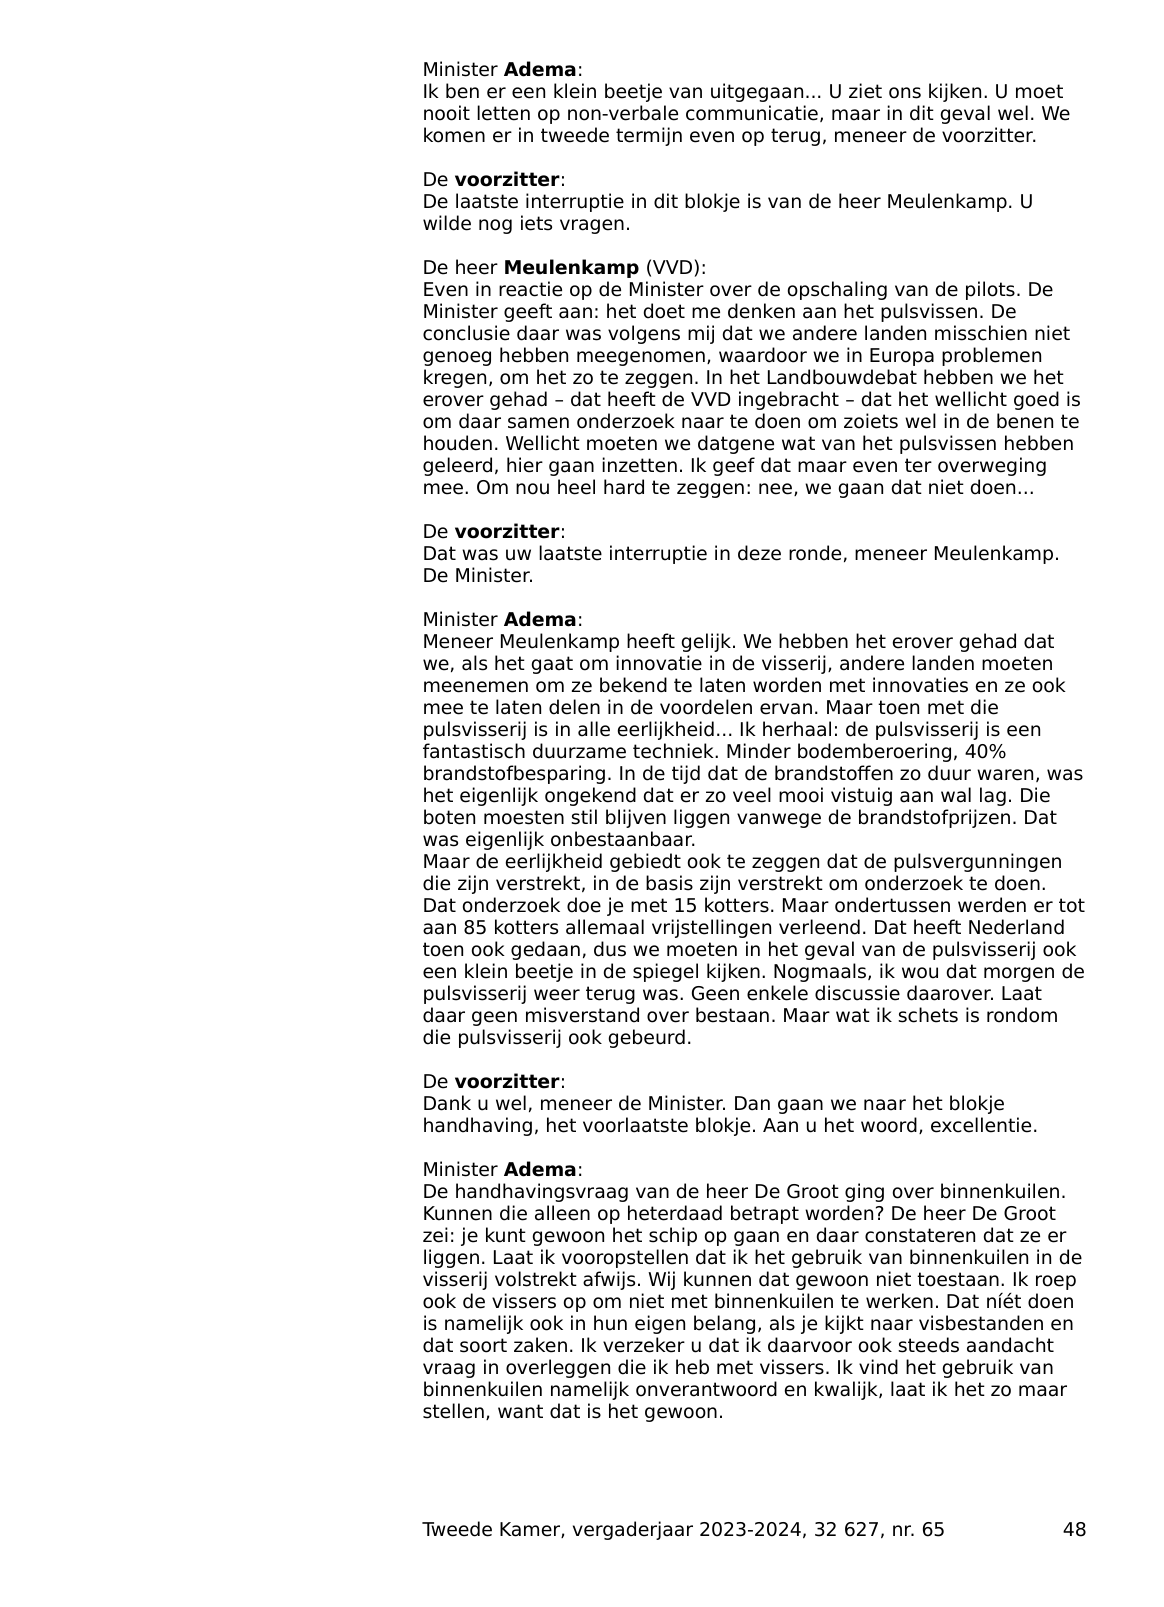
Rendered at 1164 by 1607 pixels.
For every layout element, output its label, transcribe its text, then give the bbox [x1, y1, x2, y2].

text De laatste interruptie in dit blokje is van de heer Meulenkamp. U wilde nog iets vragen. [422, 191, 1087, 235]
text Minister Adema: [422, 1159, 1087, 1181]
text De handhavingsvraag van de heer De Groot ging over binnenkuilen. Kunnen die alleen op heterdaad betrapt worden? De heer De Groot zei: je kunt gewoon het schip op gaan en daar constateren dat ze er liggen. Laat ik vooropstellen dat ik het gebruik van binnenkuilen in de visserij volstrekt afwijs. Wij kunnen dat gewoon niet toestaan. Ik roep ook de vissers op om niet met binnenkuilen te werken. Dat níét doen is namelijk ook in hun eigen belang, als je kijkt naar visbestanden en dat soort zaken. Ik verzeker u dat ik daarvoor ook steeds aandacht vraag in overleggen die ik heb met vissers. Ik vind het gebruik van binnenkuilen namelijk onverantwoord en kwalijk, laat ik het zo maar stellen, want dat is het gewoon. [422, 1181, 1087, 1423]
text De voorzitter: [422, 169, 1087, 191]
text De voorzitter: [422, 521, 1087, 543]
text De heer Meulenkamp (VVD): [422, 257, 1087, 279]
text De voorzitter: [422, 1071, 1087, 1093]
text Meneer Meulenkamp heeft gelijk. We hebben het erover gehad dat we, als het gaat om innovatie in de visserij, andere landen moeten meenemen om ze bekend te laten worden met innovaties en ze ook mee te laten delen in de voordelen ervan. Maar toen met die pulsvisserij is in alle eerlijkheid... Ik herhaal: de pulsvisserij is een fantastisch duurzame techniek. Minder bodemberoering, 40% brandstofbesparing. In de tijd dat de brandstoffen zo duur waren, was het eigenlijk ongekend dat er zo veel mooi vistuig aan wal lag. Die boten moesten stil blijven liggen vanwege de brandstofprijzen. Dat was eigenlijk onbestaanbaar. [422, 631, 1087, 851]
text Dat was uw laatste interruptie in deze ronde, meneer Meulenkamp. De Minister. [422, 543, 1087, 587]
text Ik ben er een klein beetje van uitgegaan... U ziet ons kijken. U moet nooit letten op non-verbale communicatie, maar in dit geval wel. We komen er in tweede termijn even op terug, meneer de voorzitter. [422, 81, 1087, 147]
text Dank u wel, meneer de Minister. Dan gaan we naar het blokje handhaving, het voorlaatste blokje. Aan u het woord, excellentie. [422, 1093, 1087, 1137]
text Maar de eerlijkheid gebiedt ook te zeggen dat de pulsvergunningen die zijn verstrekt, in de basis zijn verstrekt om onderzoek te doen. Dat onderzoek doe je met 15 kotters. Maar ondertussen werden er tot aan 85 kotters allemaal vrijstellingen verleend. Dat heeft Nederland toen ook gedaan, dus we moeten in het geval van de pulsvisserij ook een klein beetje in de spiegel kijken. Nogmaals, ik wou dat morgen de pulsvisserij weer terug was. Geen enkele discussie daarover. Laat daar geen misverstand over bestaan. Maar wat ik schets is rondom die pulsvisserij ook gebeurd. [422, 851, 1087, 1049]
text Even in reactie op de Minister over de opschaling van de pilots. De Minister geeft aan: het doet me denken aan het pulsvissen. De conclusie daar was volgens mij dat we andere landen misschien niet genoeg hebben meegenomen, waardoor we in Europa problemen kregen, om het zo te zeggen. In het Landbouwdebat hebben we het erover gehad – dat heeft de VVD ingebracht – dat het wellicht goed is om daar samen onderzoek naar te doen om zoiets wel in de benen te houden. Wellicht moeten we datgene wat van het pulsvissen hebben geleerd, hier gaan inzetten. Ik geef dat maar even ter overweging mee. Om nou heel hard te zeggen: nee, we gaan dat niet doen... [422, 279, 1087, 499]
text Minister Adema: [422, 59, 1087, 81]
text Minister Adema: [422, 609, 1087, 631]
